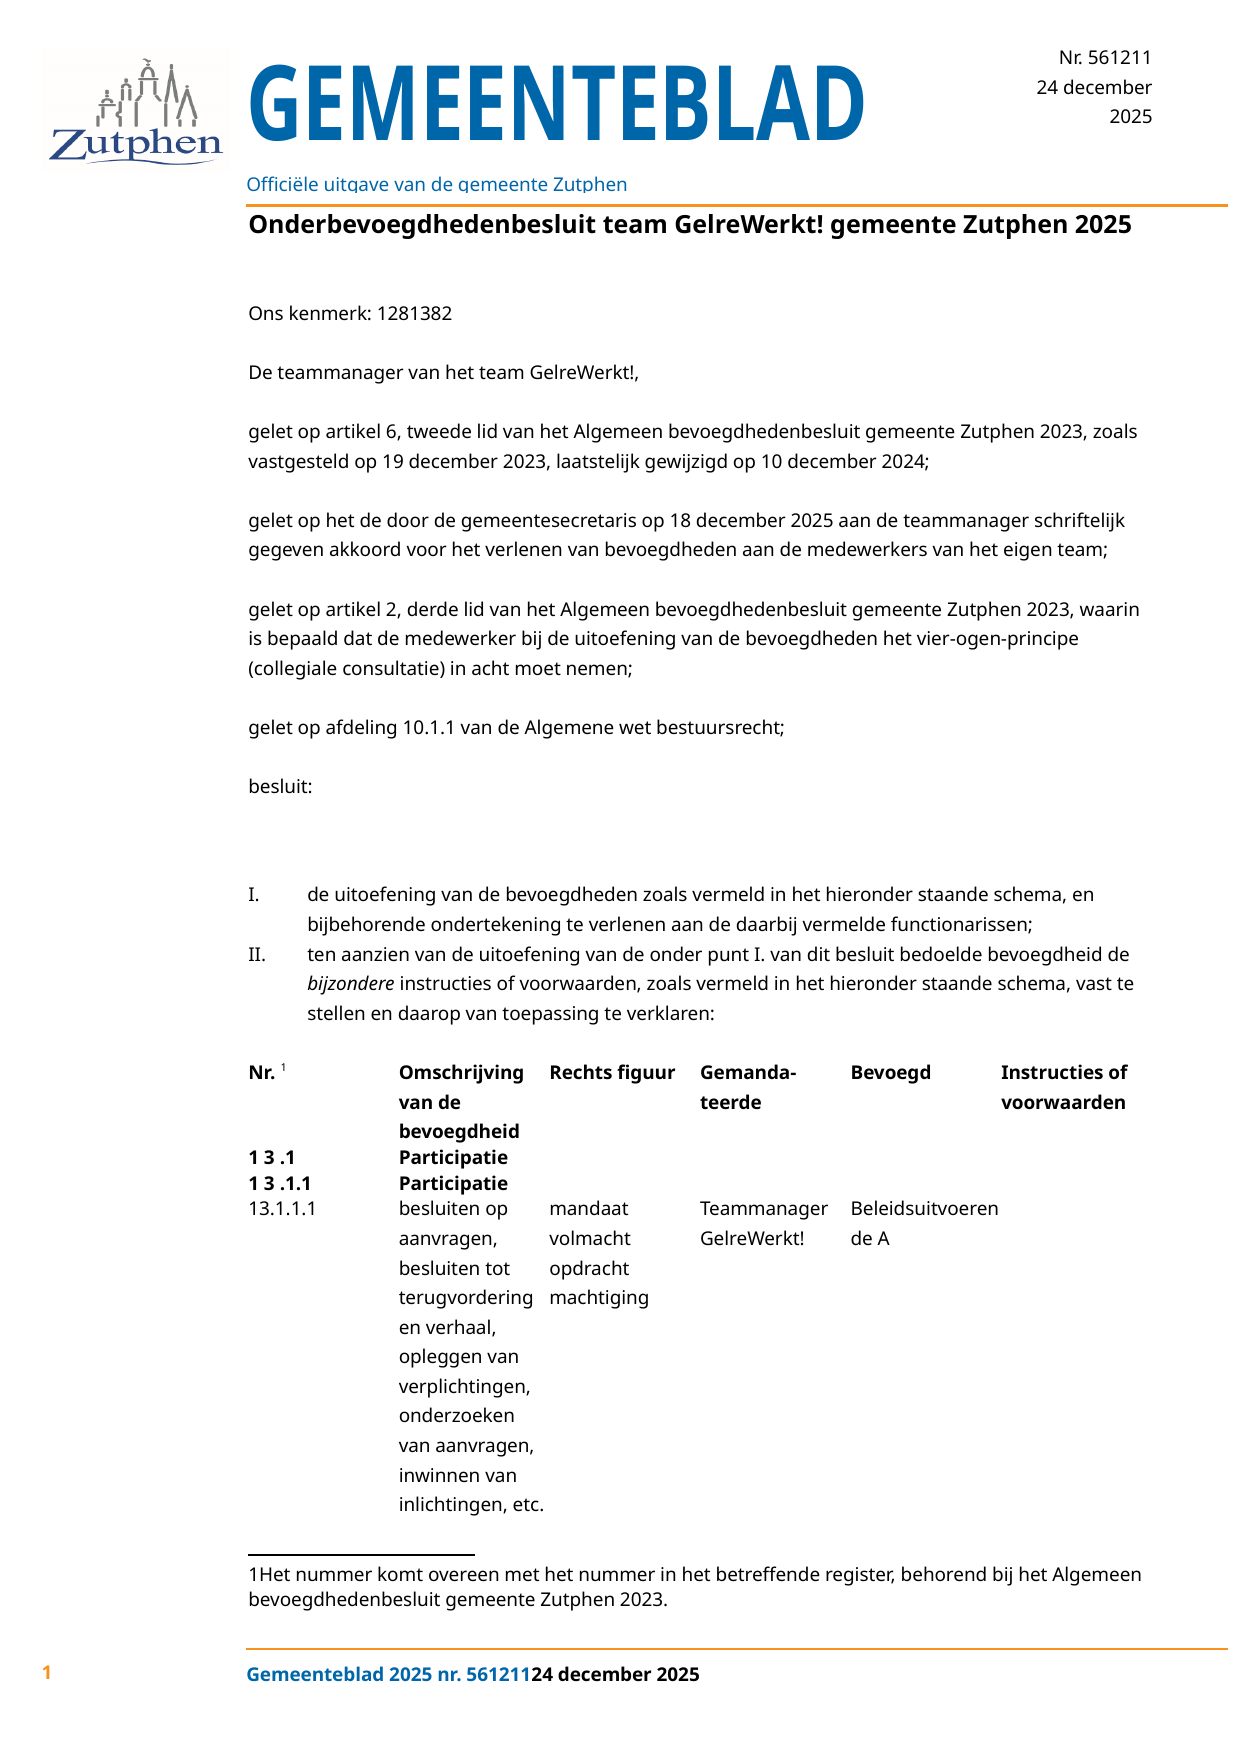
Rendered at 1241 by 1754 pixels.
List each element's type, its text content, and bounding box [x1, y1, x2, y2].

text besluit: [248, 773, 1152, 799]
table_header Nr. [248, 1059, 398, 1144]
table_cell besluiten op aanvragen, besluiten tot terugvordering en verhaal, opleggen van verplichtingen, onderzoeken van aanvragen, inwinnen van inlichtingen, etc. [399, 1196, 549, 1517]
table_cell mandaat volmacht opdracht machtiging [549, 1196, 700, 1517]
table_cell Participatie [399, 1144, 1152, 1170]
text De teammanager van het team GelreWerkt!, [248, 359, 1152, 385]
table_header Gemanda-teerde [700, 1059, 850, 1144]
picture [41, 47, 231, 172]
text Onderbevoegdhedenbesluit team GelreWerkt! gemeente Zutphen 2025 [248, 207, 1152, 241]
table_header Bevoegd [850, 1059, 1001, 1144]
table_cell 13.1.1.1 [248, 1196, 398, 1517]
text gelet op het de door de gemeentesecretaris op 18 december 2025 aan de teammanager schriftelijk gegeven akkoord voor het verlenen van bevoegdheden aan de medewerkers van het eigen team; [248, 507, 1152, 562]
text gelet op artikel 6, tweede lid van het Algemeen bevoegdhedenbesluit gemeente Zutphen 2023, zoals vastgesteld op 19 december 2023, laatstelijk gewijzigd op 10 december 2024; [248, 418, 1152, 473]
table_cell Teammanager GelreWerkt! [700, 1196, 850, 1517]
list de uitoefening van de bevoegdheden zoals vermeld in het hieronder staande schema, en bijbehorende ondertekening te verlenen aan de daarbij vermelde functionarissen; [248, 882, 1152, 937]
table_cell 1 3 .1.1 [248, 1170, 398, 1196]
table_cell Participatie [399, 1170, 1152, 1196]
list ten aanzien van de uitoefening van de onder punt I. van dit besluit bedoelde bevoegdheid de bijzondere instructies of voorwaarden, zoals vermeld in het hieronder staande schema, vast te stellen en daarop van toepassing te verklaren: [248, 941, 1152, 1026]
table_header Rechts figuur [549, 1059, 700, 1144]
table_cell [1001, 1196, 1152, 1517]
text gelet op afdeling 10.1.1 van de Algemene wet bestuursrecht; [248, 714, 1152, 740]
text gelet op artikel 2, derde lid van het Algemeen bevoegdhedenbesluit gemeente Zutphen 2023, waarin is bepaald dat de medewerker bij de uitoefening van de bevoegdheden het vier-ogen-principe (collegiale consultatie) in acht moet nemen; [248, 596, 1152, 681]
table_cell Beleidsuitvoerende A [850, 1196, 1001, 1517]
table_header Omschrijving van de bevoegdheid [399, 1059, 549, 1144]
table_cell 1 3 .1 [248, 1144, 398, 1170]
text Ons kenmerk: 1281382 [248, 300, 1152, 326]
table_header Instructies of voorwaarden [1001, 1059, 1152, 1144]
